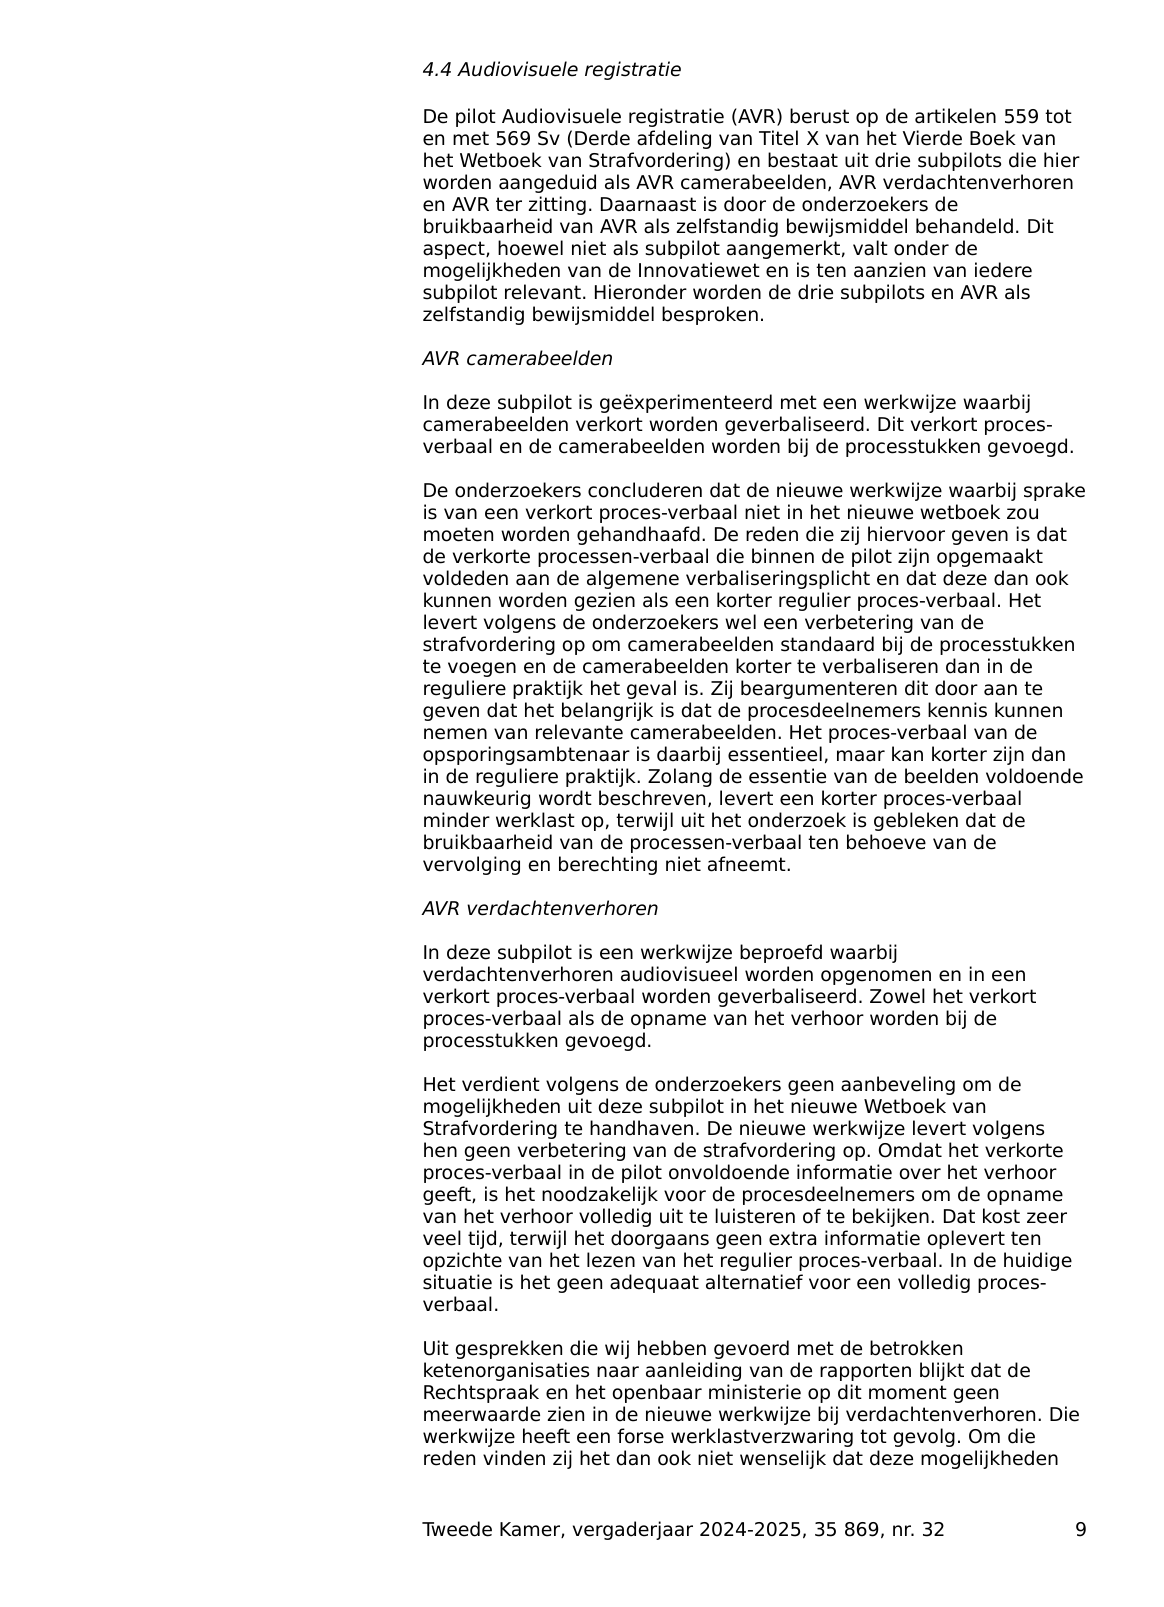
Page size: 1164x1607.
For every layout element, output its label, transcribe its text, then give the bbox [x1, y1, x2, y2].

subtitle AVR camerabeelden [422, 348, 1087, 370]
text Het verdient volgens de onderzoekers geen aanbeveling om de mogelijkheden uit deze subpilot in het nieuwe Wetboek van Strafvordering te handhaven. De nieuwe werkwijze levert volgens hen geen verbetering van de strafvordering op. Omdat het verkorte proces-verbaal in de pilot onvoldoende informatie over het verhoor geeft, is het noodzakelijk voor de procesdeelnemers om de opname van het verhoor volledig uit te luisteren of te bekijken. Dat kost zeer veel tijd, terwijl het doorgaans geen extra informatie oplevert ten opzichte van het lezen van het regulier proces-verbaal. In de huidige situatie is het geen adequaat alternatief voor een volledig proces-verbaal. [422, 1074, 1087, 1316]
subtitle AVR verdachtenverhoren [422, 898, 1087, 920]
text In deze subpilot is een werkwijze beproefd waarbij verdachtenverhoren audiovisueel worden opgenomen en in een verkort proces-verbaal worden geverbaliseerd. Zowel het verkort proces-verbaal als de opname van het verhoor worden bij de processtukken gevoegd. [422, 942, 1087, 1052]
text Uit gesprekken die wij hebben gevoerd met de betrokken ketenorganisaties naar aanleiding van de rapporten blijkt dat de Rechtspraak en het openbaar ministerie op dit moment geen meerwaarde zien in de nieuwe werkwijze bij verdachtenverhoren. Die werkwijze heeft een forse werklastverzwaring tot gevolg. Om die reden vinden zij het dan ook niet wenselijk dat deze mogelijkheden [422, 1338, 1087, 1470]
subtitle 4.4 Audiovisuele registratie [422, 59, 1087, 81]
text De pilot Audiovisuele registratie (AVR) berust op de artikelen 559 tot en met 569 Sv (Derde afdeling van Titel X van het Vierde Boek van het Wetboek van Strafvordering) en bestaat uit drie subpilots die hier worden aangeduid als AVR camerabeelden, AVR verdachtenverhoren en AVR ter zitting. Daarnaast is door de onderzoekers de bruikbaarheid van AVR als zelfstandig bewijsmiddel behandeld. Dit aspect, hoewel niet als subpilot aangemerkt, valt onder de mogelijkheden van de Innovatiewet en is ten aanzien van iedere subpilot relevant. Hieronder worden de drie subpilots en AVR als zelfstandig bewijsmiddel besproken. [422, 106, 1087, 326]
text De onderzoekers concluderen dat de nieuwe werkwijze waarbij sprake is van een verkort proces-verbaal niet in het nieuwe wetboek zou moeten worden gehandhaafd. De reden die zij hiervoor geven is dat de verkorte processen-verbaal die binnen de pilot zijn opgemaakt voldeden aan de algemene verbaliseringsplicht en dat deze dan ook kunnen worden gezien als een korter regulier proces-verbaal. Het levert volgens de onderzoekers wel een verbetering van de strafvordering op om camerabeelden standaard bij de processtukken te voegen en de camerabeelden korter te verbaliseren dan in de reguliere praktijk het geval is. Zij beargumenteren dit door aan te geven dat het belangrijk is dat de procesdeelnemers kennis kunnen nemen van relevante camerabeelden. Het proces-verbaal van de opsporingsambtenaar is daarbij essentieel, maar kan korter zijn dan in de reguliere praktijk. Zolang de essentie van de beelden voldoende nauwkeurig wordt beschreven, levert een korter proces-verbaal minder werklast op, terwijl uit het onderzoek is gebleken dat de bruikbaarheid van de processen-verbaal ten behoeve van de vervolging en berechting niet afneemt. [422, 480, 1087, 876]
text In deze subpilot is geëxperimenteerd met een werkwijze waarbij camerabeelden verkort worden geverbaliseerd. Dit verkort proces-verbaal en de camerabeelden worden bij de processtukken gevoegd. [422, 392, 1087, 458]
